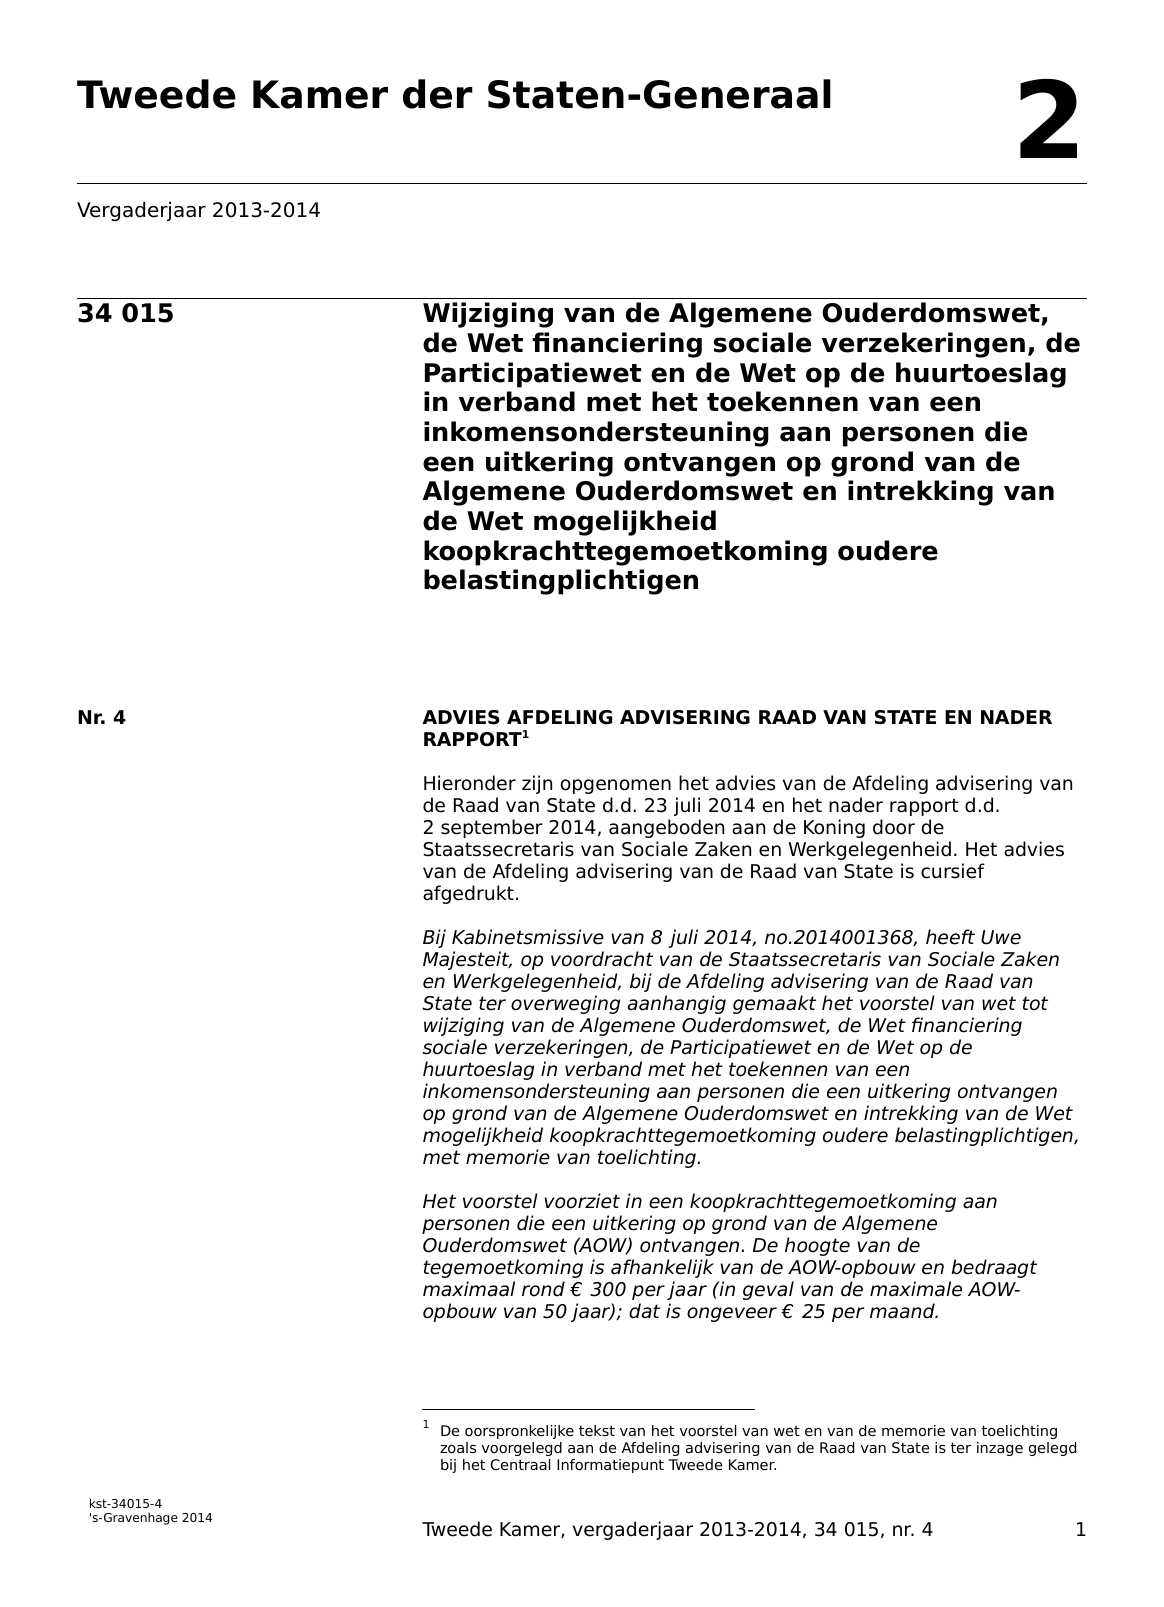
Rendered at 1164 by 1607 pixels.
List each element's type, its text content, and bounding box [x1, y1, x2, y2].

table_header Tweede Kamer der Staten-Generaal [77, 59, 886, 183]
subtitle 34 015 Wijziging van de Algemene Ouderdomswet, de Wet financiering sociale verzekeringen, de Participatiewet en de Wet op de huurtoeslag in verband met het toekennen van een inkomensondersteuning aan personen die een uitkering ontvangen op grond van de Algemene Ouderdomswet en intrekking van de Wet mogelijkheid koopkrachttegemoetkoming oudere belastingplichtigen [77, 299, 1087, 596]
text Hieronder zijn opgenomen het advies van de Afdeling advisering van de Raad van State d.d. 23 juli 2014 en het nader rapport d.d. 2 september 2014, aangeboden aan de Koning door de Staatssecretaris van Sociale Zaken en Werkgelegenheid. Het advies van de Afdeling advisering van de Raad van State is cursief afgedrukt. [422, 773, 1087, 905]
text kst-34015-4 [88, 1497, 323, 1511]
text 's-Gravenhage 2014 [88, 1511, 323, 1525]
table_header 2 [886, 59, 1087, 183]
text Het voorstel voorziet in een koopkrachttegemoetkoming aan personen die een uitkering op grond van de Algemene Ouderdomswet (AOW) ontvangen. De hoogte van de tegemoetkoming is afhankelijk van de AOW-opbouw en bedraagt maximaal rond € 300 per jaar (in geval van de maximale AOW-opbouw van 50 jaar); dat is ongeveer € 25 per maand. [422, 1191, 1087, 1323]
subtitle Nr. 4 ADVIES AFDELING ADVISERING RAAD VAN STATE EN NADER RAPPORT [77, 707, 1087, 751]
table_cell Vergaderjaar 2013-2014 [77, 184, 1087, 298]
text Bij Kabinetsmissive van 8 juli 2014, no.2014001368, heeft Uwe Majesteit, op voordracht van de Staatssecretaris van Sociale Zaken en Werkgelegenheid, bij de Afdeling advisering van de Raad van State ter overweging aanhangig gemaakt het voorstel van wet tot wijziging van de Algemene Ouderdomswet, de Wet financiering sociale verzekeringen, de Participatiewet en de Wet op de huurtoeslag in verband met het toekennen van een inkomensondersteuning aan personen die een uitkering ontvangen op grond van de Algemene Ouderdomswet en intrekking van de Wet mogelijkheid koopkrachttegemoetkoming oudere belastingplichtigen, met memorie van toelichting. [422, 927, 1087, 1169]
text De oorspronkelijke tekst van het voorstel van wet en van de memorie van toelichting zoals voorgelegd aan de Afdeling advisering van de Raad van State is ter inzage gelegd bij het Centraal Informatiepunt Tweede Kamer. [422, 1418, 1087, 1474]
